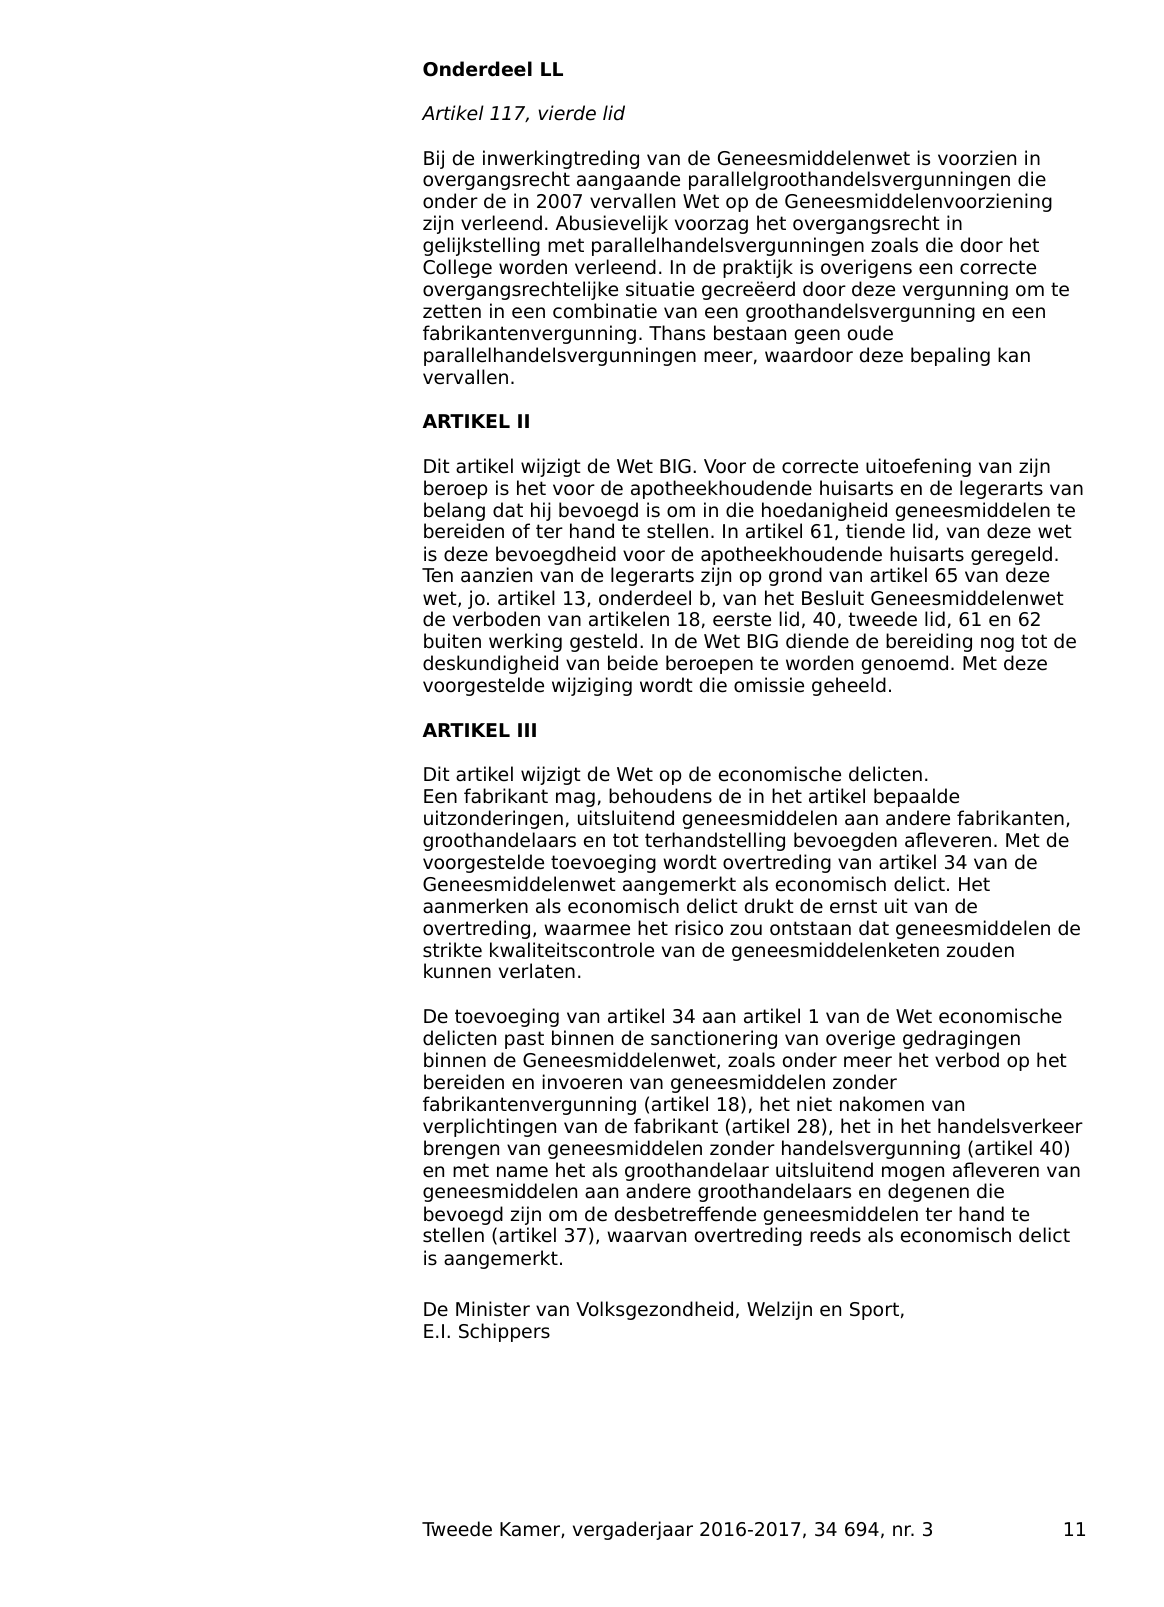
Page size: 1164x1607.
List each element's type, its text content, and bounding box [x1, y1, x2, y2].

subtitle Onderdeel LL [422, 59, 1087, 81]
subtitle ARTIKEL II [422, 411, 1087, 433]
text Dit artikel wijzigt de Wet op de economische delicten. [422, 764, 1087, 786]
text Bij de inwerkingtreding van de Geneesmiddelenwet is voorzien in overgangsrecht aangaande parallelgroothandelsvergunningen die onder de in 2007 vervallen Wet op de Geneesmiddelenvoorziening zijn verleend. Abusievelijk voorzag het overgangsrecht in gelijkstelling met parallelhandelsvergunningen zoals die door het College worden verleend. In de praktijk is overigens een correcte overgangsrechtelijke situatie gecreëerd door deze vergunning om te zetten in een combinatie van een groothandelsvergunning en een fabrikantenvergunning. Thans bestaan geen oude parallelhandelsvergunningen meer, waardoor deze bepaling kan vervallen. [422, 147, 1087, 389]
text Dit artikel wijzigt de Wet BIG. Voor de correcte uitoefening van zijn beroep is het voor de apotheekhoudende huisarts en de legerarts van belang dat hij bevoegd is om in die hoedanigheid geneesmiddelen te bereiden of ter hand te stellen. In artikel 61, tiende lid, van deze wet is deze bevoegdheid voor de apotheekhoudende huisarts geregeld. Ten aanzien van de legerarts zijn op grond van artikel 65 van deze wet, jo. artikel 13, onderdeel b, van het Besluit Geneesmiddelenwet de verboden van artikelen 18, eerste lid, 40, tweede lid, 61 en 62 buiten werking gesteld. In de Wet BIG diende de bereiding nog tot de deskundigheid van beide beroepen te worden genoemd. Met deze voorgestelde wijziging wordt die omissie geheeld. [422, 456, 1087, 697]
text Een fabrikant mag, behoudens de in het artikel bepaalde uitzonderingen, uitsluitend geneesmiddelen aan andere fabrikanten, groothandelaars en tot terhandstelling bevoegden afleveren. Met de voorgestelde toevoeging wordt overtreding van artikel 34 van de Geneesmiddelenwet aangemerkt als economisch delict. Het aanmerken als economisch delict drukt de ernst uit van de overtreding, waarmee het risico zou ontstaan dat geneesmiddelen de strikte kwaliteitscontrole van de geneesmiddelenketen zouden kunnen verlaten. [422, 786, 1087, 983]
subtitle Artikel 117, vierde lid [422, 103, 1087, 125]
text De Minister van Volksgezondheid, Welzijn en Sport, E.I. Schippers [422, 1299, 1087, 1343]
subtitle ARTIKEL III [422, 719, 1087, 741]
text De toevoeging van artikel 34 aan artikel 1 van de Wet economische delicten past binnen de sanctionering van overige gedragingen binnen de Geneesmiddelenwet, zoals onder meer het verbod op het bereiden en invoeren van geneesmiddelen zonder fabrikantenvergunning (artikel 18), het niet nakomen van verplichtingen van de fabrikant (artikel 28), het in het handelsverkeer brengen van geneesmiddelen zonder handelsvergunning (artikel 40) en met name het als groothandelaar uitsluitend mogen afleveren van geneesmiddelen aan andere groothandelaars en degenen die bevoegd zijn om de desbetreffende geneesmiddelen ter hand te stellen (artikel 37), waarvan overtreding reeds als economisch delict is aangemerkt. [422, 1006, 1087, 1269]
